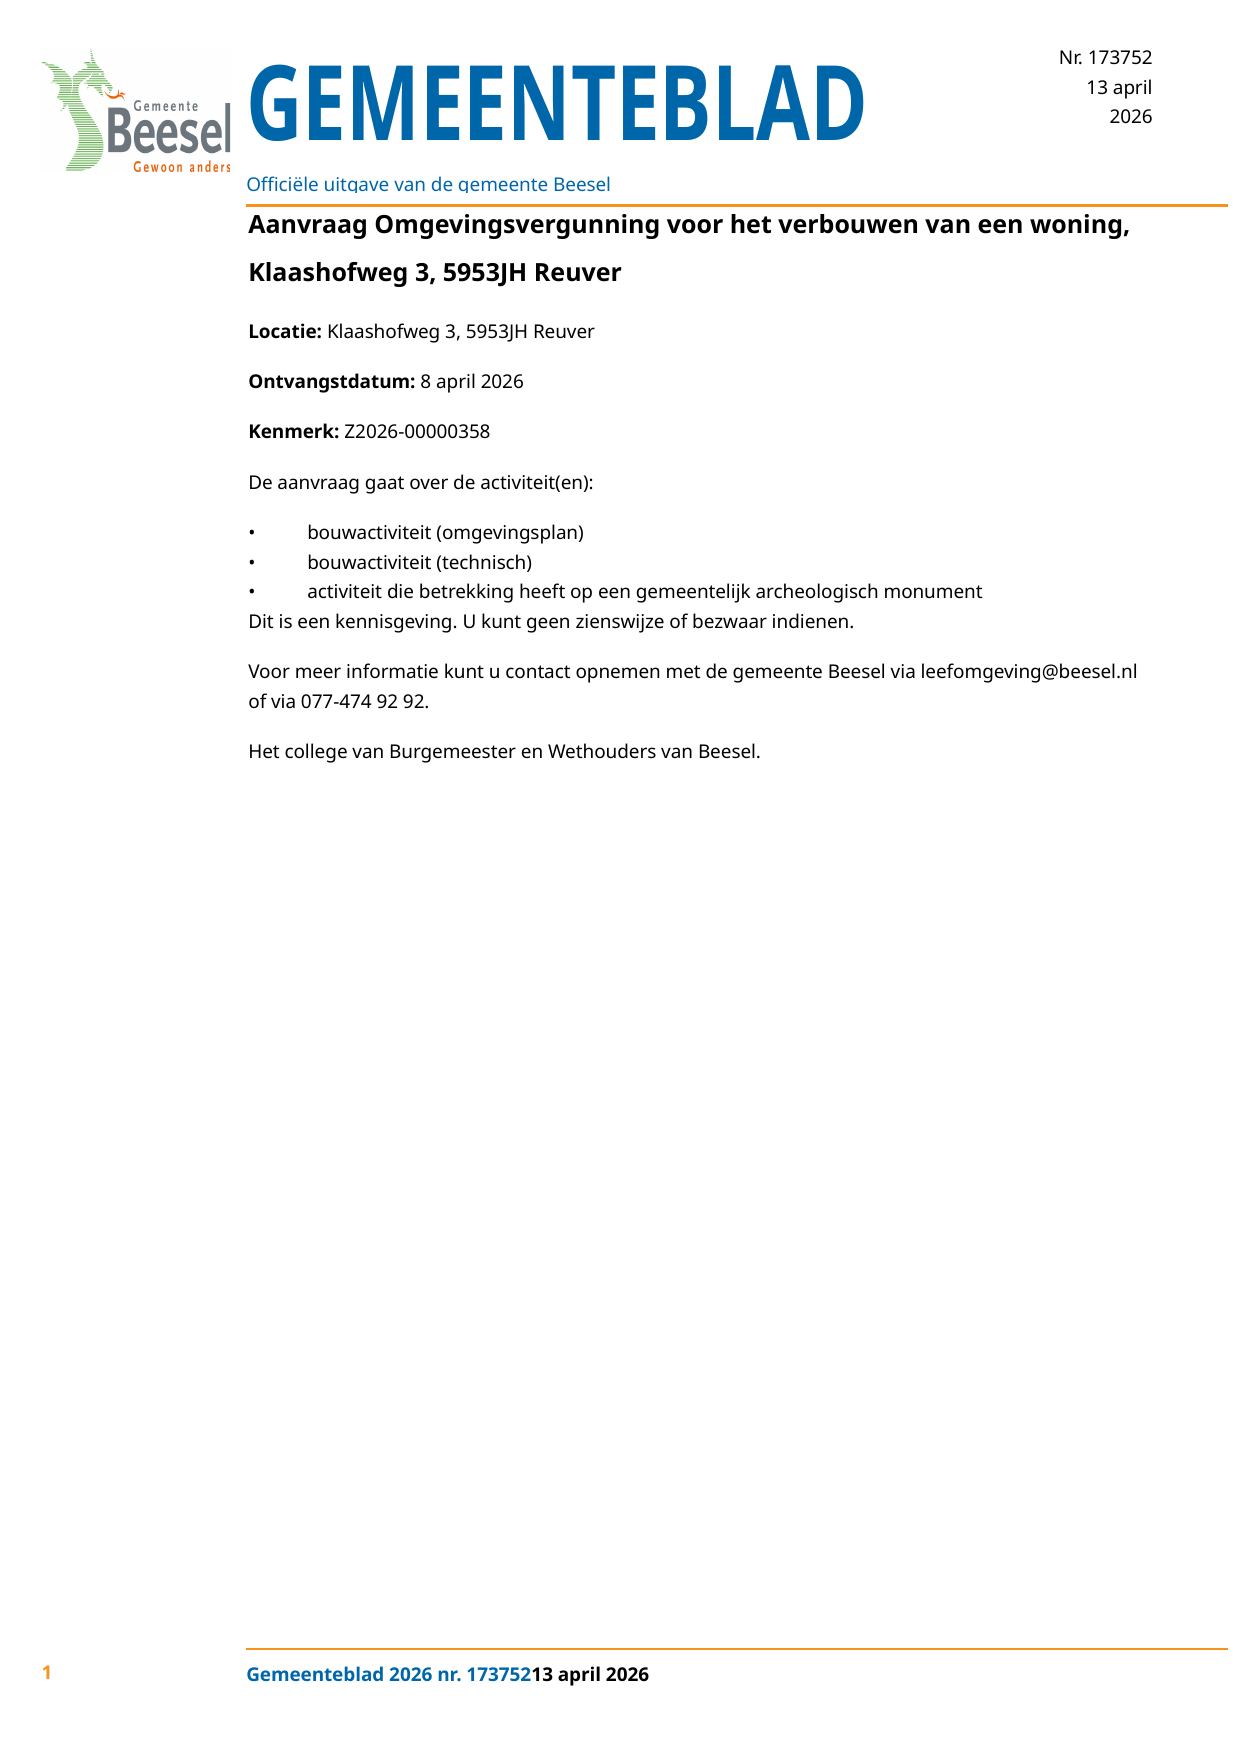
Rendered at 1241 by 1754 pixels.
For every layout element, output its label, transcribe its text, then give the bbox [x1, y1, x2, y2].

text Aanvraag Omgevingsvergunning voor het verbouwen van een woning, Klaashofweg 3, 5953JH Reuver [248, 207, 1152, 288]
text Voor meer informatie kunt u contact opnemen met de gemeente Beesel via leefomgeving@beesel.nl of via 077-474 92 92. [248, 659, 1152, 714]
text Locatie: Klaashofweg 3, 5953JH Reuver [248, 318, 1152, 344]
list bouwactiviteit (technisch) [248, 549, 1152, 575]
text De aanvraag gaat over de activiteit(en): [248, 469, 1152, 495]
text Dit is een kennisgeving. U kunt geen zienswijze of bezwaar indienen. [248, 608, 1152, 634]
picture [41, 47, 231, 172]
text Ontvangstdatum: 8 april 2026 [248, 368, 1152, 394]
list bouwactiviteit (omgevingsplan) [248, 519, 1152, 545]
text Kenmerk: Z2026-00000358 [248, 419, 1152, 444]
text Het college van Burgemeester en Wethouders van Beesel. [248, 739, 1152, 764]
list activiteit die betrekking heeft op een gemeentelijk archeologisch monument [248, 579, 1152, 604]
